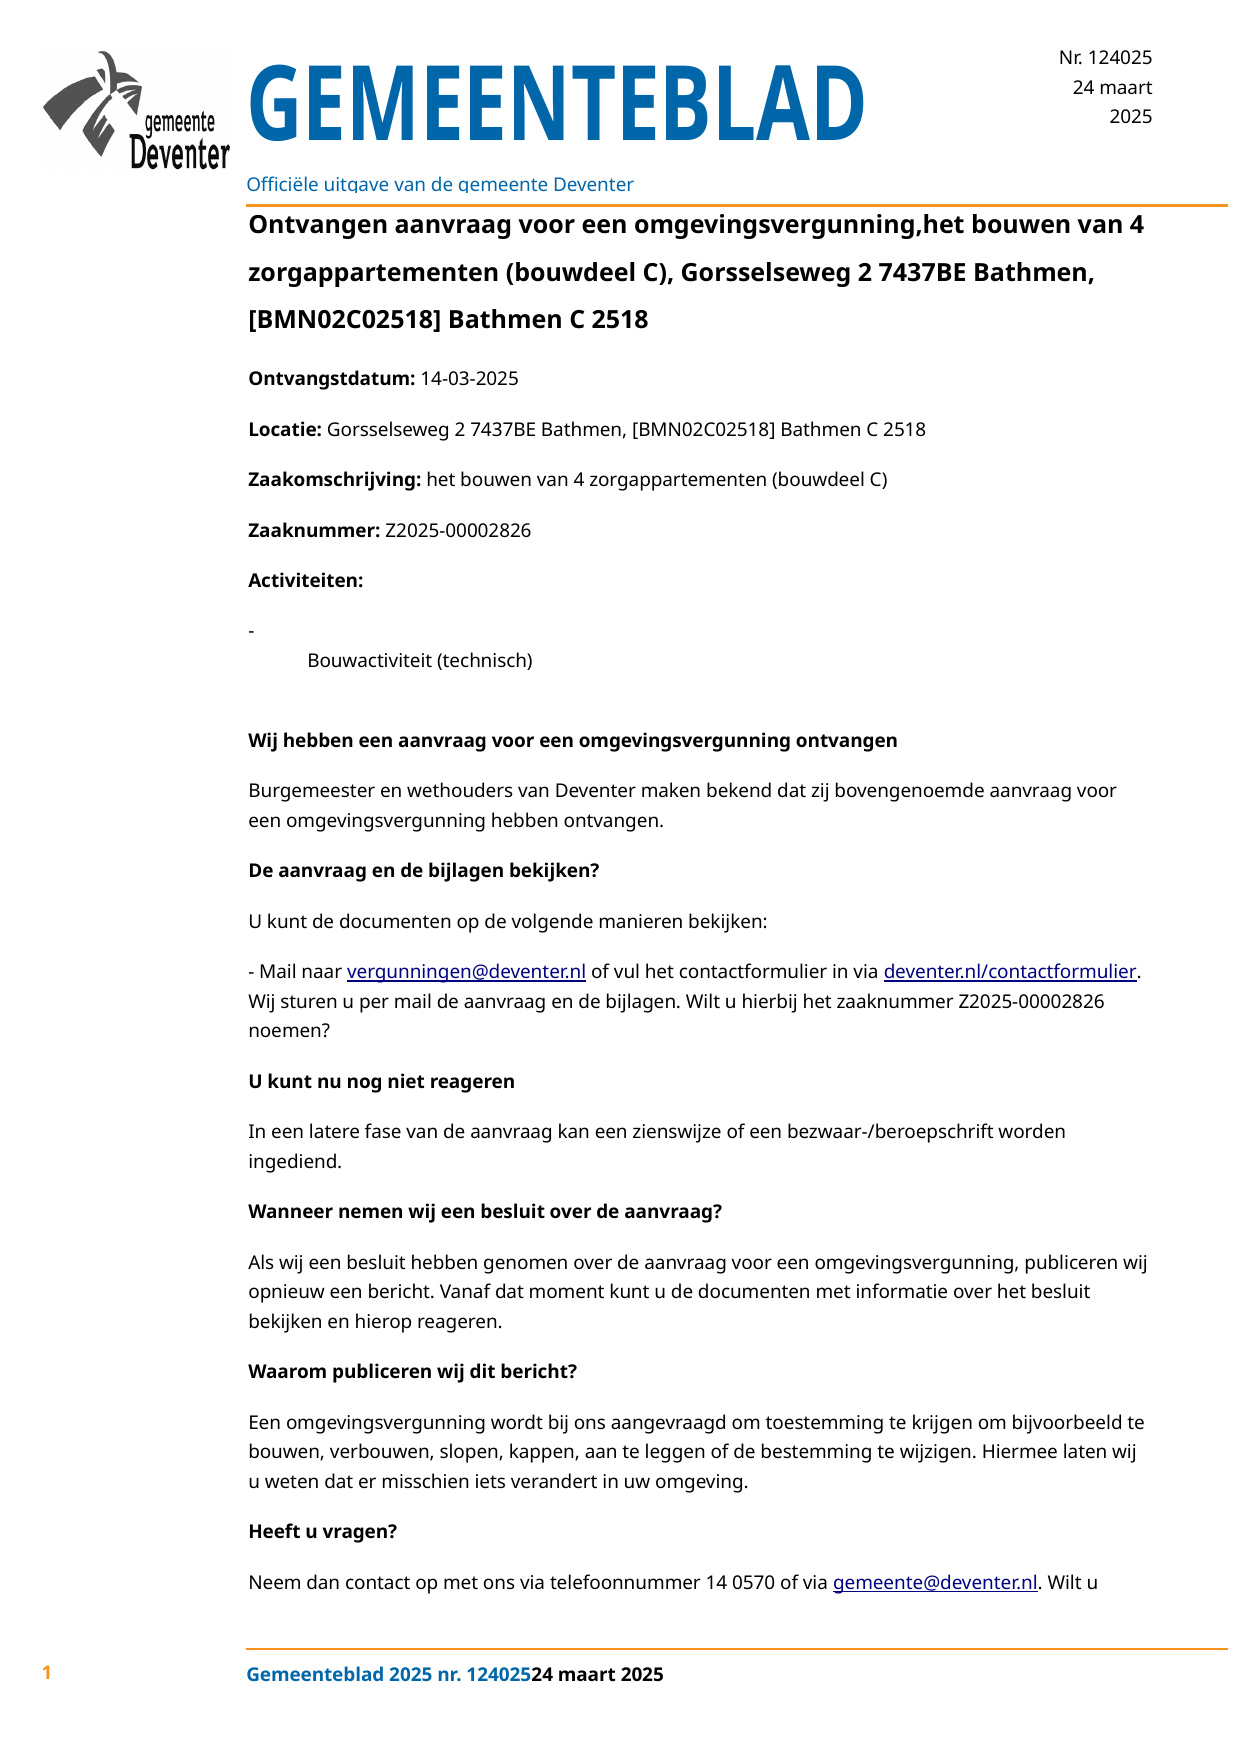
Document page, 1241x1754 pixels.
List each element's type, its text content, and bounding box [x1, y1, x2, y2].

text Burgemeester en wethouders van Deventer maken bekend dat zij bovengenoemde aanvraag voor een omgevingsvergunning hebben ontvangen. [248, 778, 1152, 833]
text Waarom publiceren wij dit bericht? [248, 1358, 1152, 1384]
list Bouwactiviteit (technisch) [248, 647, 1152, 673]
text Zaakomschrijving: het bouwen van 4 zorgappartementen (bouwdeel C) [248, 466, 1152, 492]
text Heeft u vragen? [248, 1518, 1152, 1544]
text U kunt nu nog niet reageren [248, 1068, 1152, 1094]
text De aanvraag en de bijlagen bekijken? [248, 858, 1152, 883]
text Neem dan contact op met ons via telefoonnummer 14 0570 of via gemeente@deventer.nl. Wilt u [248, 1569, 1152, 1594]
picture [41, 47, 231, 172]
text - Mail naar vergunningen@deventer.nl of vul het contactformulier in via deventer.nl/contactformulier. Wij sturen u per mail de aanvraag en de bijlagen. Wilt u hierbij het zaaknummer Z2025-00002826 noemen? [248, 958, 1152, 1043]
text Een omgevingsvergunning wordt bij ons aangevraagd om toestemming te krijgen om bijvoorbeeld te bouwen, verbouwen, slopen, kappen, aan te leggen of de bestemming te wijzigen. Hiermee laten wij u weten dat er misschien iets verandert in uw omgeving. [248, 1409, 1152, 1494]
text Zaaknummer: Z2025-00002826 [248, 517, 1152, 542]
text U kunt de documenten op de volgende manieren bekijken: [248, 908, 1152, 934]
text Wij hebben een aanvraag voor een omgevingsvergunning ontvangen [248, 727, 1152, 753]
text In een latere fase van de aanvraag kan een zienswijze of een bezwaar-/beroepschrift worden ingediend. [248, 1118, 1152, 1174]
text Ontvangen aanvraag voor een omgevingsvergunning,het bouwen van 4 zorgappartementen (bouwdeel C), Gorsselseweg 2 7437BE Bathmen, [BMN02C02518] Bathmen C 2518 [248, 207, 1152, 336]
text Activiteiten: [248, 567, 1152, 593]
text Wanneer nemen wij een besluit over de aanvraag? [248, 1198, 1152, 1224]
text Locatie: Gorsselseweg 2 7437BE Bathmen, [BMN02C02518] Bathmen C 2518 [248, 416, 1152, 442]
text Als wij een besluit hebben genomen over de aanvraag voor een omgevingsvergunning, publiceren wij opnieuw een bericht. Vanaf dat moment kunt u de documenten met informatie over het besluit bekijken en hierop reageren. [248, 1249, 1152, 1334]
text Ontvangstdatum: 14-03-2025 [248, 366, 1152, 391]
